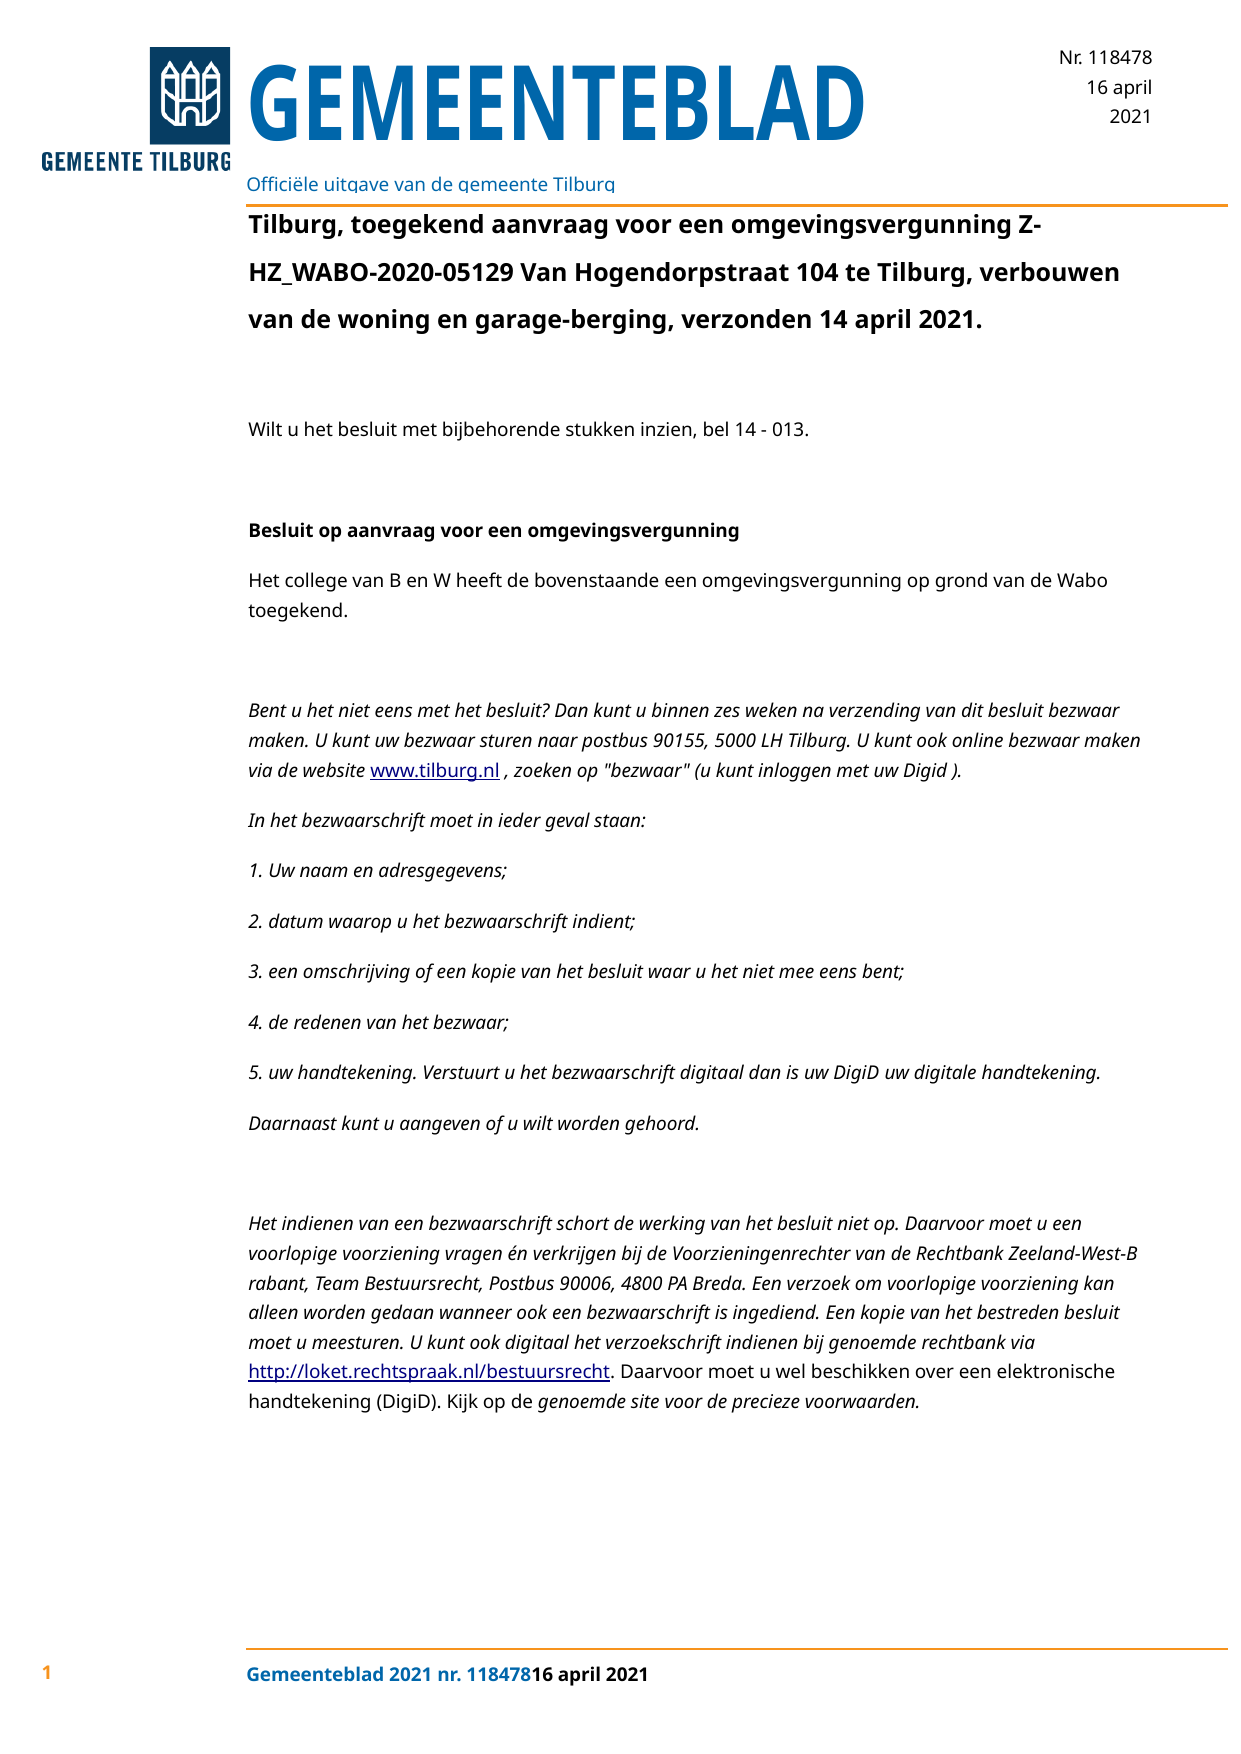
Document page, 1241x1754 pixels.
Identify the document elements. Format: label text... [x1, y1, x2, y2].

text 2. datum waarop u het bezwaarschrift indient; [248, 908, 1152, 934]
text Bent u het niet eens met het besluit? Dan kunt u binnen zes weken na verzending van dit besluit bezwaar maken. U kunt uw bezwaar sturen naar postbus 90155, 5000 LH Tilburg. U kunt ook online bezwaar maken via de website www.tilburg.nl , zoeken op "bezwaar" (u kunt inloggen met uw Digid ). [248, 698, 1152, 782]
picture [41, 47, 231, 172]
text Daarnaast kunt u aangeven of u wilt worden gehoord. [248, 1110, 1152, 1135]
text Het college van B en W heeft de bovenstaande een omgevingsvergunning op grond van de Wabo toegekend. [248, 567, 1152, 622]
text Het indienen van een bezwaarschrift schort de werking van het besluit niet op. Daarvoor moet u een voorlopige voorziening vragen én verkrijgen bij de Voorzieningenrechter van de Rechtbank Zeeland-West-B rabant, Team Bestuursrecht, Postbus 90006, 4800 PA Breda. Een verzoek om voorlopige voorziening kan alleen worden gedaan wanneer ook een bezwaarschrift is ingediend. Een kopie van het bestreden besluit moet u meesturen. U kunt ook digitaal het verzoekschrift indienen bij genoemde rechtbank via http://loket.rechtspraak.nl/bestuursrecht. Daarvoor moet u wel beschikken over een elektronische handtekening (DigiD). Kijk op de genoemde site voor de precieze voorwaarden. [248, 1211, 1152, 1414]
text Tilburg, toegekend aanvraag voor een omgevingsvergunning Z-HZ_WABO-2020-05129 Van Hogendorpstraat 104 te Tilburg, verbouwen van de woning en garage-berging, verzonden 14 april 2021. [248, 207, 1152, 336]
text 3. een omschrijving of een kopie van het besluit waar u het niet mee eens bent; [248, 958, 1152, 984]
text In het bezwaarschrift moet in ieder geval staan: [248, 807, 1152, 833]
text Besluit op aanvraag voor een omgevingsvergunning [248, 517, 1152, 542]
text 1. Uw naam en adresgegevens; [248, 858, 1152, 883]
text Wilt u het besluit met bijbehorende stukken inzien, bel 14 - 013. [248, 416, 1152, 442]
text 5. uw handtekening. Verstuurt u het bezwaarschrift digitaal dan is uw DigiD uw digitale handtekening. [248, 1059, 1152, 1085]
text 4. de redenen van het bezwaar; [248, 1009, 1152, 1034]
